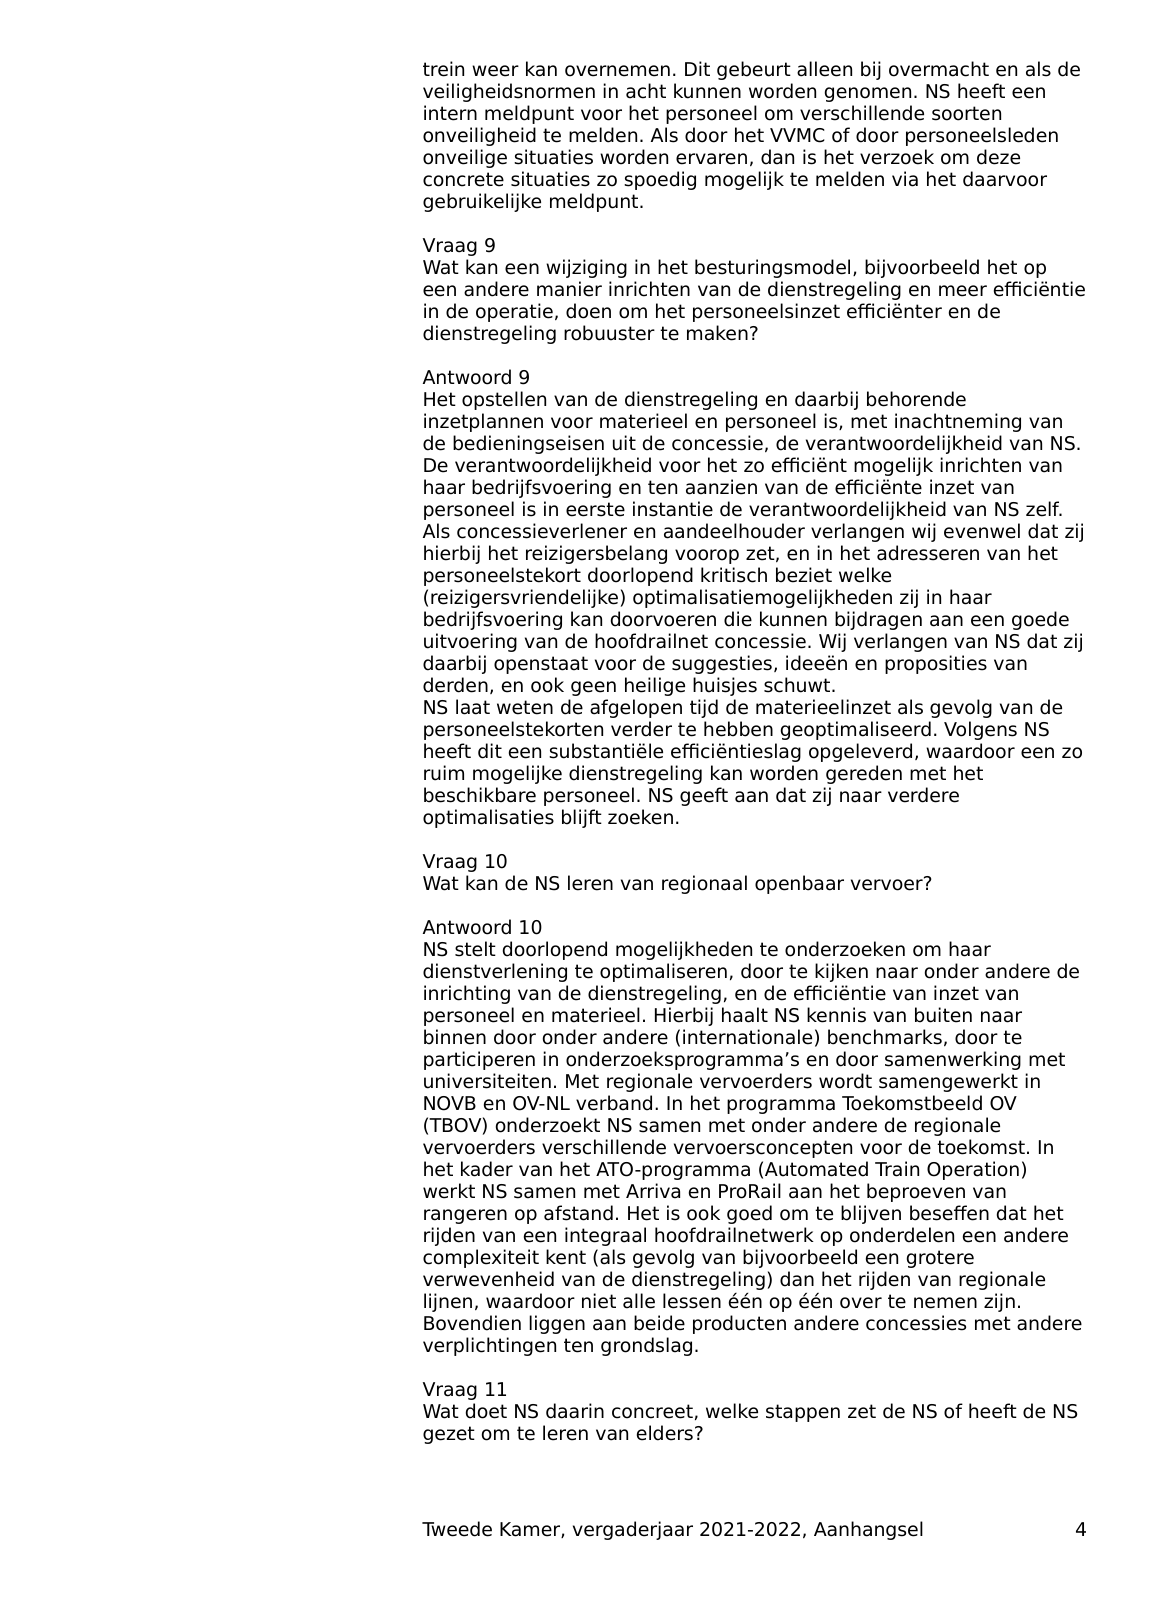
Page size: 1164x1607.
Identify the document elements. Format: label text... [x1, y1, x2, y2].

text trein weer kan overnemen. Dit gebeurt alleen bij overmacht en als de veiligheidsnormen in acht kunnen worden genomen. NS heeft een intern meldpunt voor het personeel om verschillende soorten onveiligheid te melden. Als door het VVMC of door personeelsleden onveilige situaties worden ervaren, dan is het verzoek om deze concrete situaties zo spoedig mogelijk te melden via het daarvoor gebruikelijke meldpunt. [422, 59, 1087, 213]
text Wat doet NS daarin concreet, welke stappen zet de NS of heeft de NS gezet om te leren van elders? [422, 1401, 1087, 1445]
text Antwoord 9 [422, 367, 1087, 389]
text Vraag 11 [422, 1379, 1087, 1401]
text NS stelt doorlopend mogelijkheden te onderzoeken om haar dienstverlening te optimaliseren, door te kijken naar onder andere de inrichting van de dienstregeling, en de efficiëntie van inzet van personeel en materieel. Hierbij haalt NS kennis van buiten naar binnen door onder andere (internationale) benchmarks, door te participeren in onderzoeksprogramma’s en door samenwerking met universiteiten. Met regionale vervoerders wordt samengewerkt in NOVB en OV-NL verband. In het programma Toekomstbeeld OV (TBOV) onderzoekt NS samen met onder andere de regionale vervoerders verschillende vervoersconcepten voor de toekomst. In het kader van het ATO-programma (Automated Train Operation) werkt NS samen met Arriva en ProRail aan het beproeven van rangeren op afstand. Het is ook goed om te blijven beseffen dat het rijden van een integraal hoofdrailnetwerk op onderdelen een andere complexiteit kent (als gevolg van bijvoorbeeld een grotere verwevenheid van de dienstregeling) dan het rijden van regionale lijnen, waardoor niet alle lessen één op één over te nemen zijn. Bovendien liggen aan beide producten andere concessies met andere verplichtingen ten grondslag. [422, 939, 1087, 1357]
text Wat kan de NS leren van regionaal openbaar vervoer? [422, 873, 1087, 895]
text Vraag 9 [422, 235, 1087, 257]
text NS laat weten de afgelopen tijd de materieelinzet als gevolg van de personeelstekorten verder te hebben geoptimaliseerd. Volgens NS heeft dit een substantiële efficiëntieslag opgeleverd, waardoor een zo ruim mogelijke dienstregeling kan worden gereden met het beschikbare personeel. NS geeft aan dat zij naar verdere optimalisaties blijft zoeken. [422, 697, 1087, 829]
text Wat kan een wijziging in het besturingsmodel, bijvoorbeeld het op een andere manier inrichten van de dienstregeling en meer efficiëntie in de operatie, doen om het personeelsinzet efficiënter en de dienstregeling robuuster te maken? [422, 257, 1087, 345]
text Het opstellen van de dienstregeling en daarbij behorende inzetplannen voor materieel en personeel is, met inachtneming van de bedieningseisen uit de concessie, de verantwoordelijkheid van NS. De verantwoordelijkheid voor het zo efficiënt mogelijk inrichten van haar bedrijfsvoering en ten aanzien van de efficiënte inzet van personeel is in eerste instantie de verantwoordelijkheid van NS zelf. Als concessieverlener en aandeelhouder verlangen wij evenwel dat zij hierbij het reizigersbelang voorop zet, en in het adresseren van het personeelstekort doorlopend kritisch beziet welke (reizigersvriendelijke) optimalisatiemogelijkheden zij in haar bedrijfsvoering kan doorvoeren die kunnen bijdragen aan een goede uitvoering van de hoofdrailnet concessie. Wij verlangen van NS dat zij daarbij openstaat voor de suggesties, ideeën en proposities van derden, en ook geen heilige huisjes schuwt. [422, 389, 1087, 697]
text Vraag 10 [422, 851, 1087, 873]
text Antwoord 10 [422, 917, 1087, 939]
